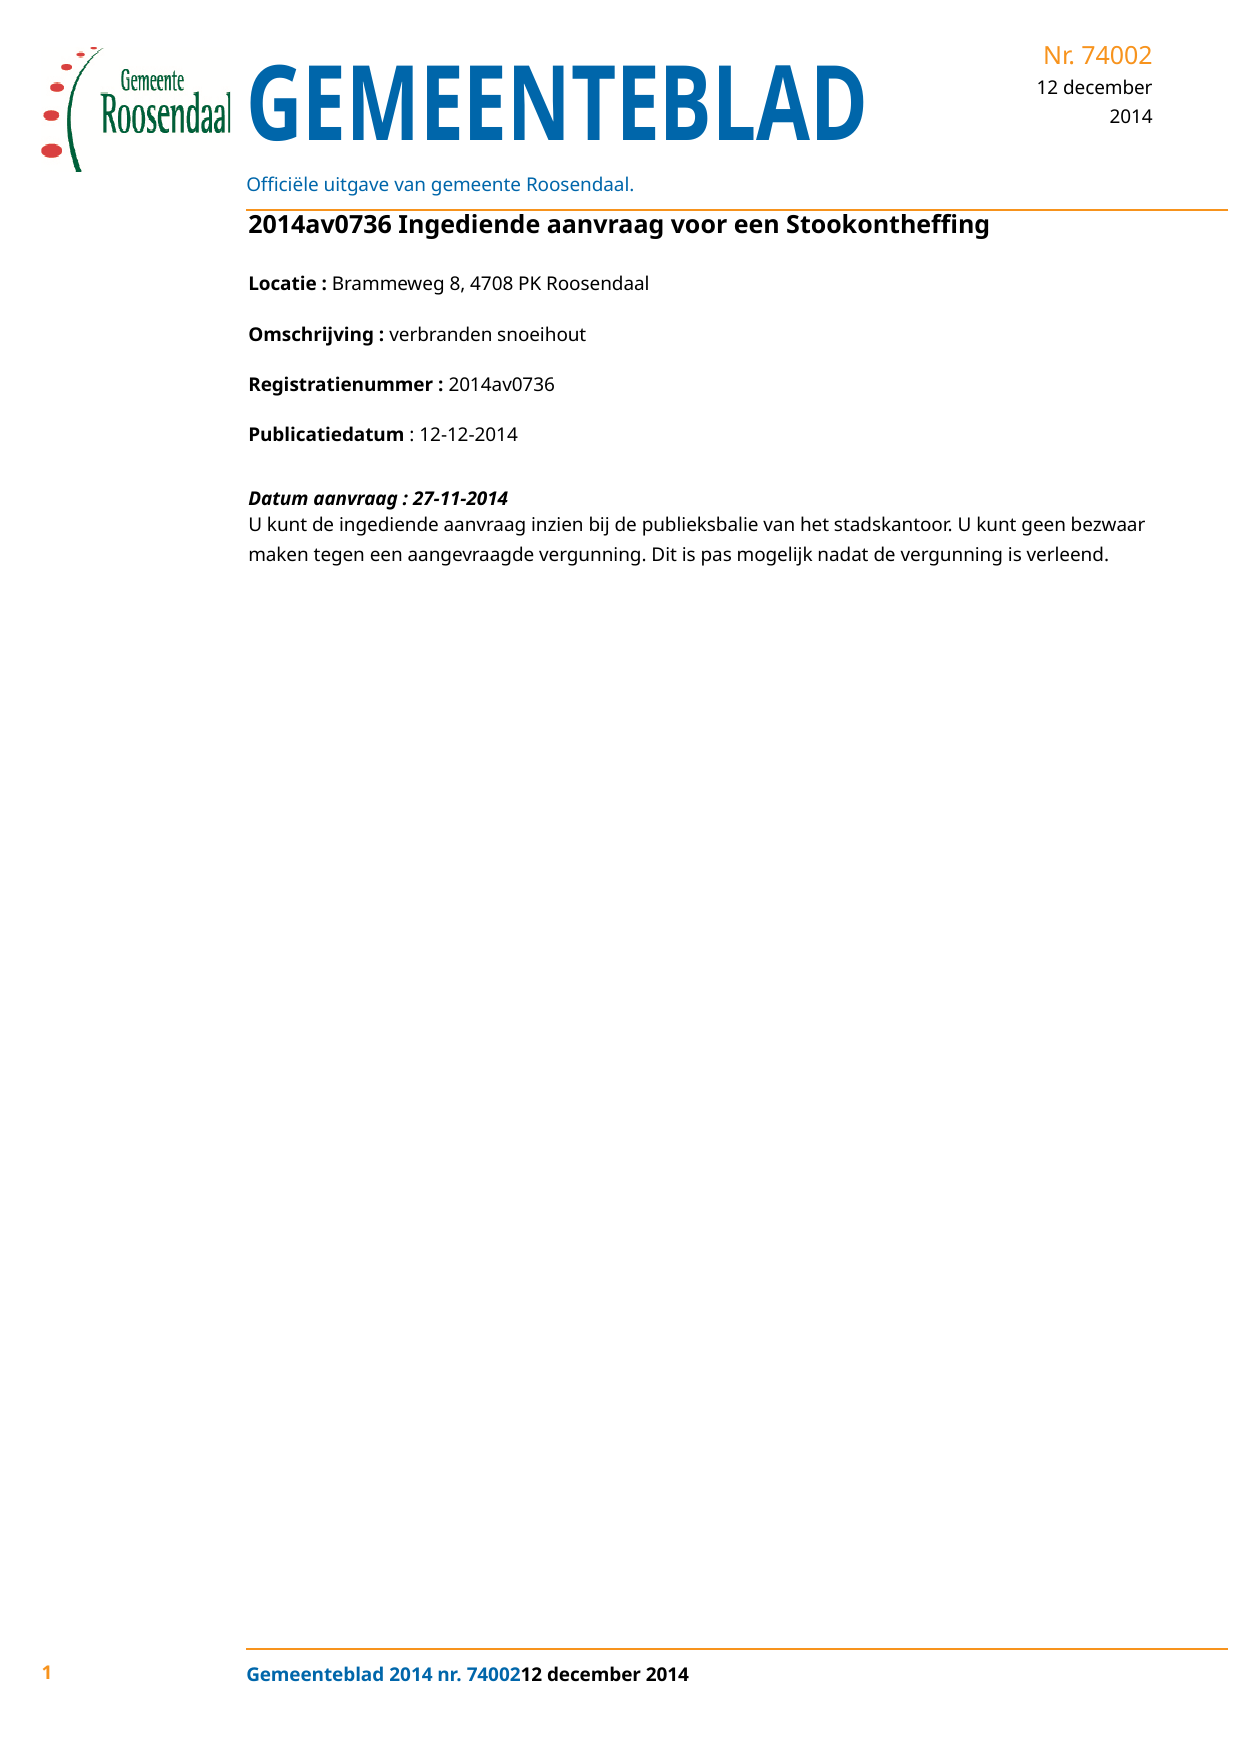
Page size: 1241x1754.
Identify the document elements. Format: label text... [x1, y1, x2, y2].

text Datum aanvraag : 27-11-2014 [248, 486, 1152, 511]
text Registratienummer : 2014av0736 [248, 371, 1152, 397]
text Locatie : Brammeweg 8, 4708 PK Roosendaal [248, 270, 1152, 296]
text U kunt de ingediende aanvraag inzien bij de publieksbalie van het stadskantoor. U kunt geen bezwaar maken tegen een aangevraagde vergunning. Dit is pas mogelijk nadat de vergunning is verleend. [248, 511, 1152, 567]
text 2014av0736 Ingediende aanvraag voor een Stookontheffing [248, 211, 1152, 241]
text Publicatiedatum : 12-12-2014 [248, 422, 1152, 447]
text Omschrijving : verbranden snoeihout [248, 321, 1152, 346]
picture [41, 47, 231, 172]
